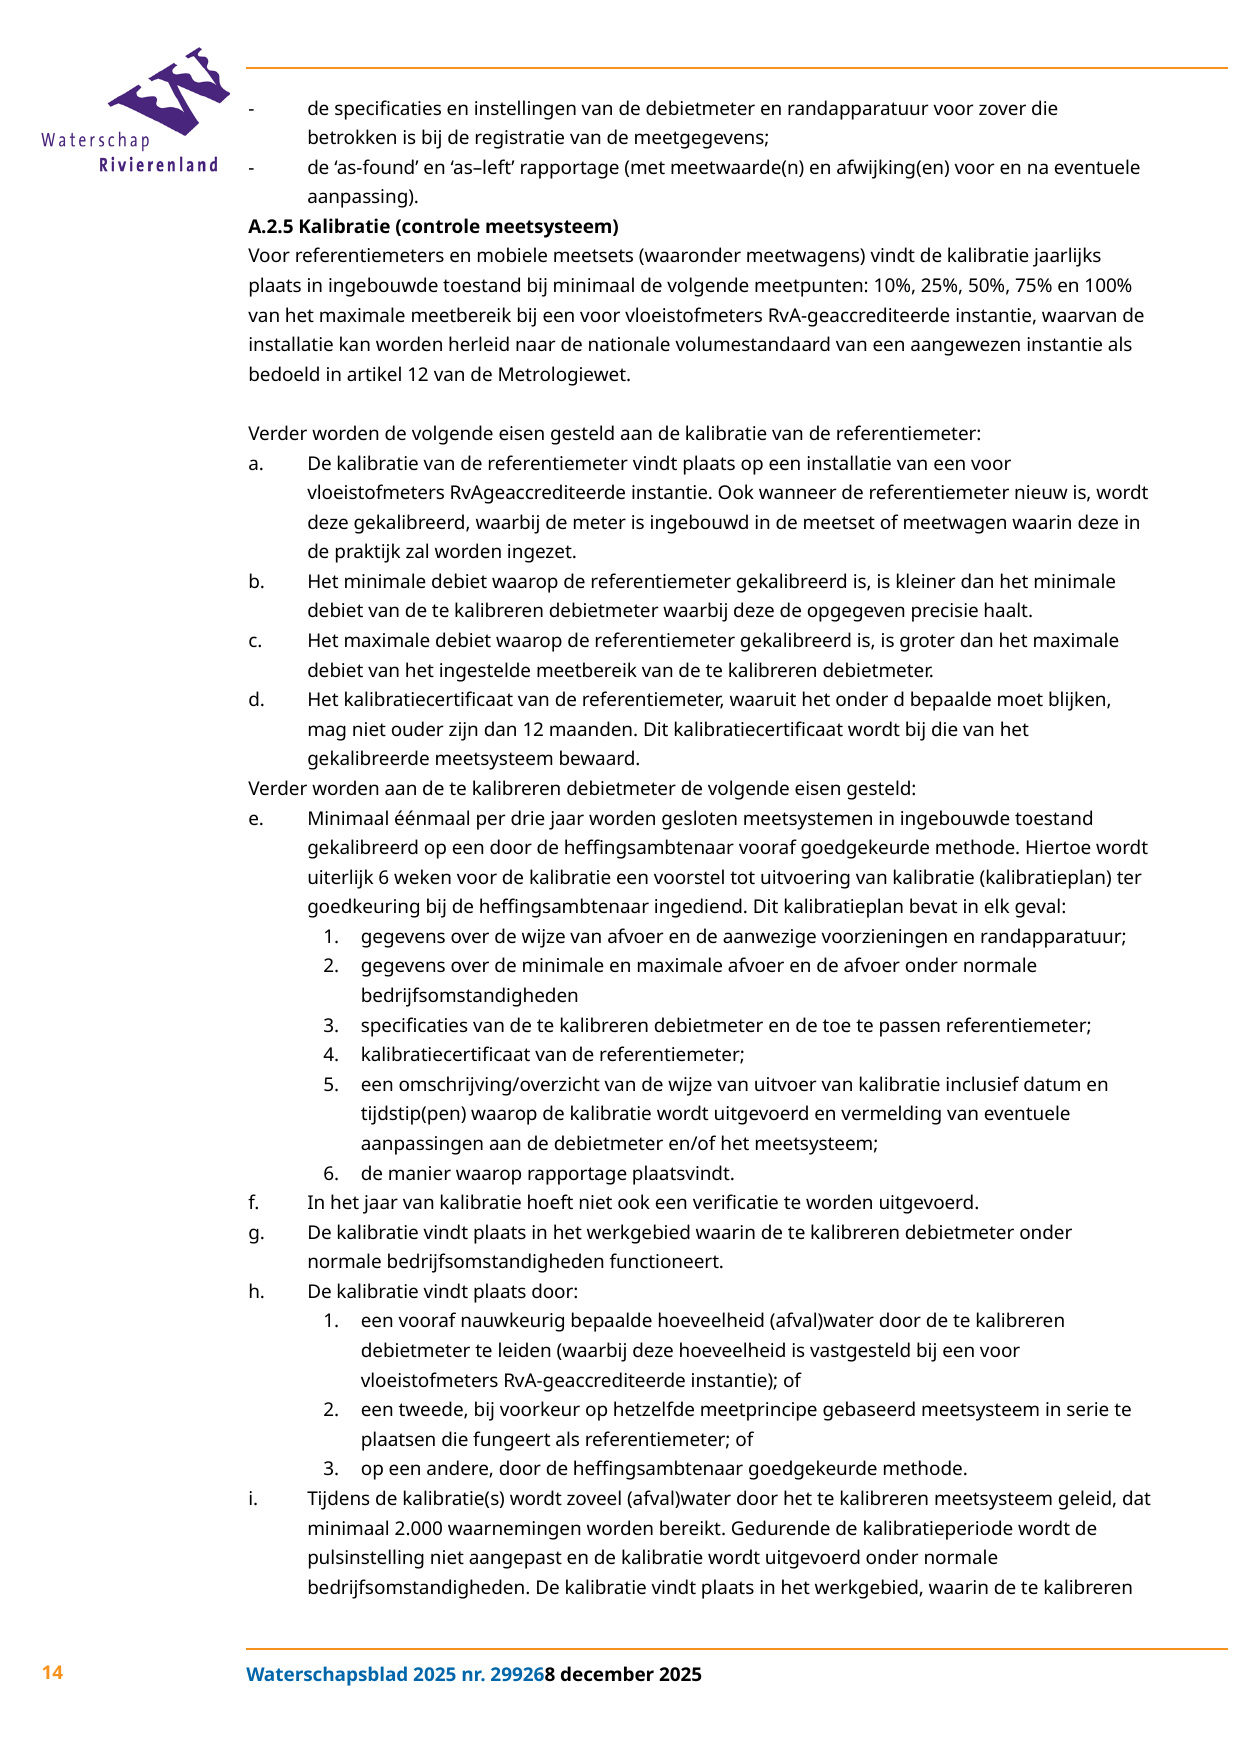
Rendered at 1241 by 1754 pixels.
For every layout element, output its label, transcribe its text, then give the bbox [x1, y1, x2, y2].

list de manier waarop rapportage plaatsvindt. [323, 1160, 1152, 1186]
list op een andere, door de heffingsambtenaar goedgekeurde methode. [323, 1456, 1152, 1481]
text Verder worden de volgende eisen gesteld aan de kalibratie van de referentiemeter: [248, 420, 1152, 446]
text Verder worden aan de te kalibreren debietmeter de volgende eisen gesteld: [248, 775, 1152, 801]
list Tijdens de kalibratie(s) wordt zoveel (afval)water door het te kalibreren meetsysteem geleid, dat minimaal 2.000 waarnemingen worden bereikt. Gedurende de kalibratieperiode wordt de pulsinstelling niet aangepast en de kalibratie wordt uitgevoerd onder normale bedrijfsomstandigheden. De kalibratie vindt plaats in het werkgebied, waarin de te kalibreren [248, 1485, 1152, 1600]
list kalibratiecertificaat van de referentiemeter; [323, 1041, 1152, 1067]
list de ‘as-found’ en ‘as–left’ rapportage (met meetwaarde(n) en afwijking(en) voor en na eventuele aanpassing). [248, 154, 1152, 209]
list specificaties van de te kalibreren debietmeter en de toe te passen referentiemeter; [323, 1012, 1152, 1038]
list een tweede, bij voorkeur op hetzelfde meetprincipe gebaseerd meetsysteem in serie te plaatsen die fungeert als referentiemeter; of [323, 1396, 1152, 1452]
list Het kalibratiecertificaat van de referentiemeter, waaruit het onder d bepaalde moet blijken, mag niet ouder zijn dan 12 maanden. Dit kalibratiecertificaat wordt bij die van het gekalibreerde meetsysteem bewaard. [248, 686, 1152, 771]
list gegevens over de wijze van afvoer en de aanwezige voorzieningen en randapparatuur; [323, 923, 1152, 949]
picture [41, 47, 231, 172]
list een omschrijving/overzicht van de wijze van uitvoer van kalibratie inclusief datum en tijdstip(pen) waarop de kalibratie wordt uitgevoerd en vermelding van eventuele aanpassingen aan de debietmeter en/of het meetsysteem; [323, 1071, 1152, 1156]
list Minimaal éénmaal per drie jaar worden gesloten meetsystemen in ingebouwde toestand gekalibreerd op een door de heffingsambtenaar vooraf goedgekeurde methode. Hiertoe wordt uiterlijk 6 weken voor de kalibratie een voorstel tot uitvoering van kalibratie (kalibratieplan) ter goedkeuring bij de heffingsambtenaar ingediend. Dit kalibratieplan bevat in elk geval: [248, 805, 1152, 919]
text Voor referentiemeters en mobiele meetsets (waaronder meetwagens) vindt de kalibratie jaarlijks plaats in ingebouwde toestand bij minimaal de volgende meetpunten: 10%, 25%, 50%, 75% en 100% van het maximale meetbereik bij een voor vloeistofmeters RvA-geaccrediteerde instantie, waarvan de installatie kan worden herleid naar de nationale volumestandaard van een aangewezen instantie als bedoeld in artikel 12 van de Metrologiewet. [248, 243, 1152, 387]
list gegevens over de minimale en maximale afvoer en de afvoer onder normale bedrijfsomstandigheden [323, 953, 1152, 1008]
list De kalibratie van de referentiemeter vindt plaats op een installatie van een voor vloeistofmeters RvAgeaccrediteerde instantie. Ook wanneer de referentiemeter nieuw is, wordt deze gekalibreerd, waarbij de meter is ingebouwd in de meetset of meetwagen waarin deze in de praktijk zal worden ingezet. [248, 450, 1152, 564]
list de specificaties en instellingen van de debietmeter en randapparatuur voor zover die betrokken is bij de registratie van de meetgegevens; [248, 95, 1152, 150]
list een vooraf nauwkeurig bepaalde hoeveelheid (afval)water door de te kalibreren debietmeter te leiden (waarbij deze hoeveelheid is vastgesteld bij een voor vloeistofmeters RvA-geaccrediteerde instantie); of [323, 1308, 1152, 1393]
list In het jaar van kalibratie hoeft niet ook een verificatie te worden uitgevoerd. [248, 1189, 1152, 1215]
text A.2.5 Kalibratie (controle meetsysteem) [248, 213, 1152, 239]
list De kalibratie vindt plaats in het werkgebied waarin de te kalibreren debietmeter onder normale bedrijfsomstandigheden functioneert. [248, 1219, 1152, 1274]
list Het maximale debiet waarop de referentiemeter gekalibreerd is, is groter dan het maximale debiet van het ingestelde meetbereik van de te kalibreren debietmeter. [248, 627, 1152, 683]
list Het minimale debiet waarop de referentiemeter gekalibreerd is, is kleiner dan het minimale debiet van de te kalibreren debietmeter waarbij deze de opgegeven precisie haalt. [248, 568, 1152, 623]
list De kalibratie vindt plaats door: [248, 1278, 1152, 1304]
